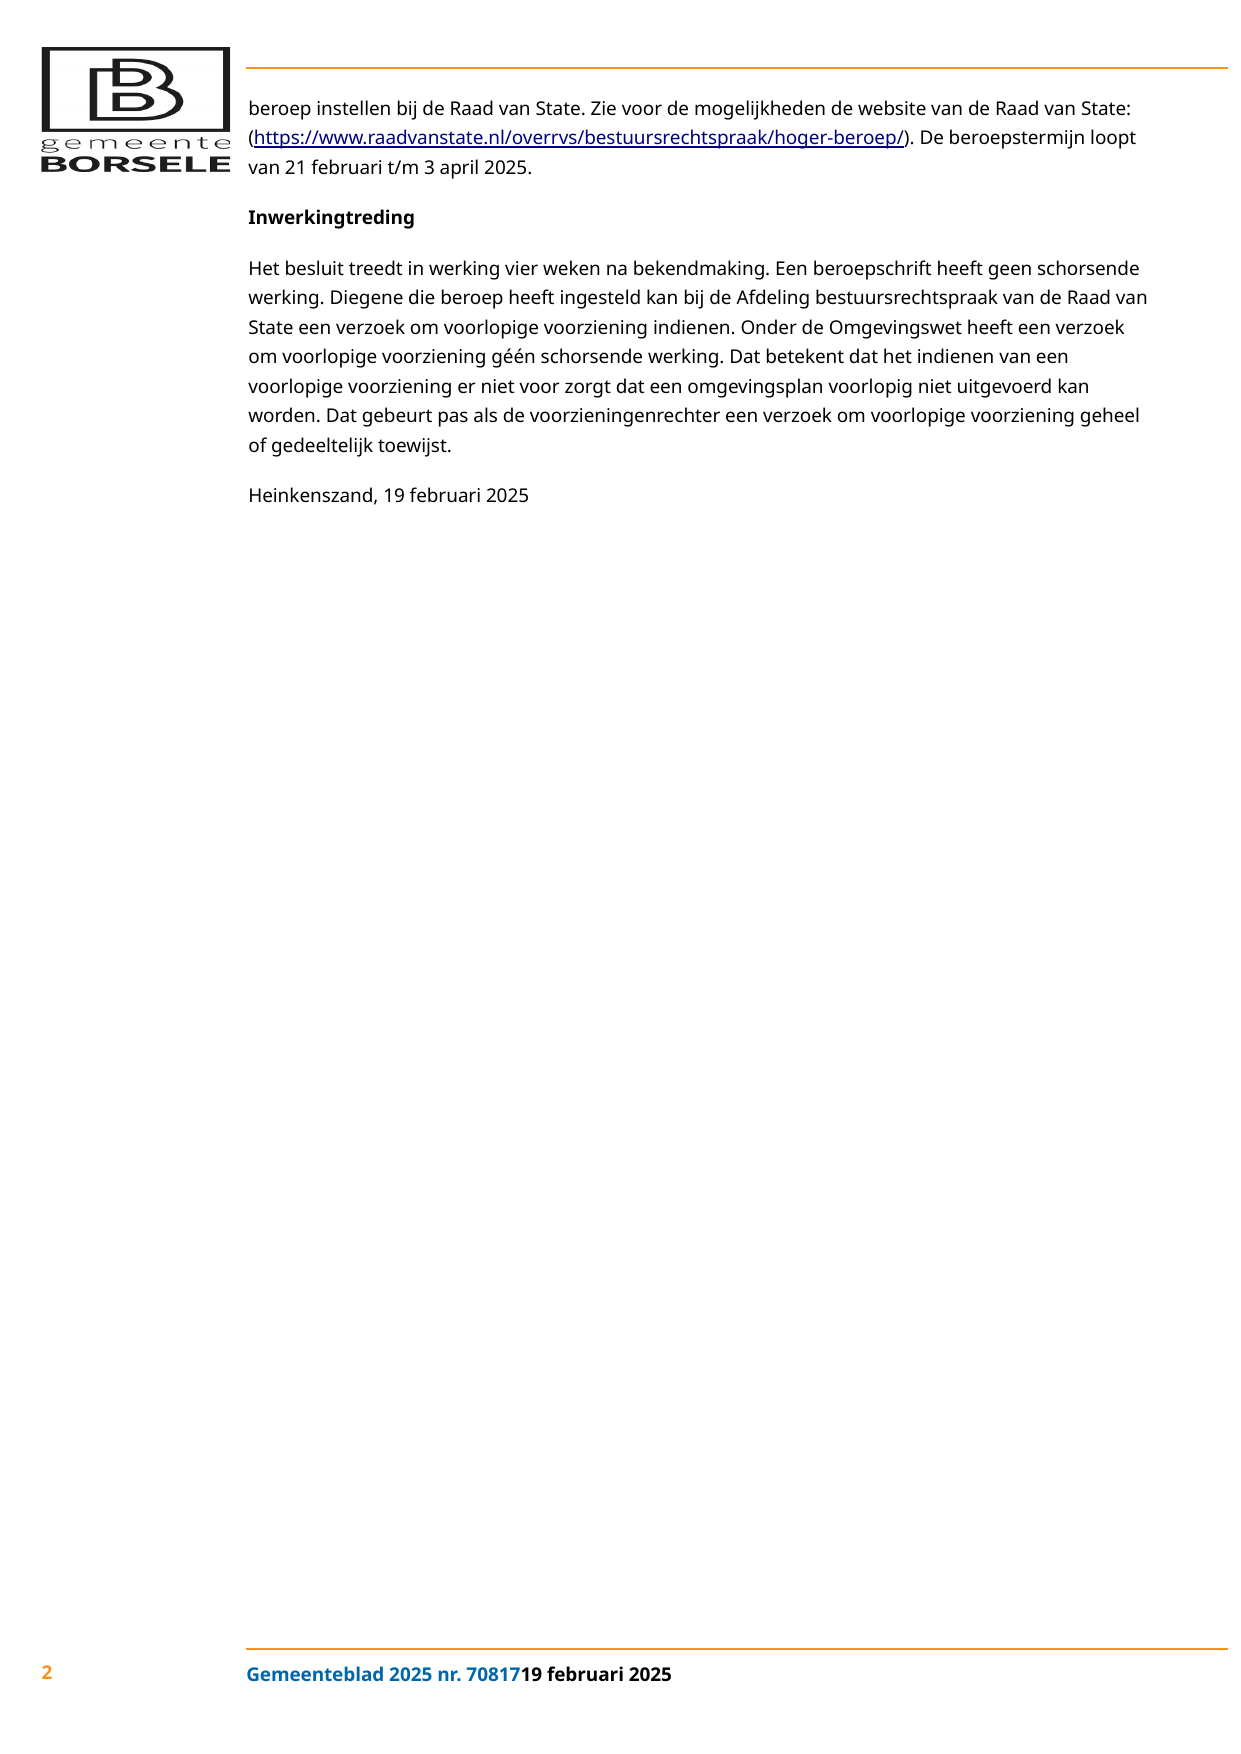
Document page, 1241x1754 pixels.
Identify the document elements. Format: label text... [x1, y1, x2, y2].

text Inwerkingtreding [248, 204, 1152, 230]
text Heinkenszand, 19 februari 2025 [248, 483, 1152, 508]
text Het besluit treedt in werking vier weken na bekendmaking. Een beroepschrift heeft geen schorsende werking. Diegene die beroep heeft ingesteld kan bij de Afdeling bestuursrechtspraak van de Raad van State een verzoek om voorlopige voorziening indienen. Onder de Omgevingswet heeft een verzoek om voorlopige voorziening géén schorsende werking. Dat betekent dat het indienen van een voorlopige voorziening er niet voor zorgt dat een omgevingsplan voorlopig niet uitgevoerd kan worden. Dat gebeurt pas als de voorzieningenrechter een verzoek om voorlopige voorziening geheel of gedeeltelijk toewijst. [248, 255, 1152, 458]
picture [41, 47, 231, 172]
text beroep instellen bij de Raad van State. Zie voor de mogelijkheden de website van de Raad van State: (https://www.raadvanstate.nl/overrvs/bestuursrechtspraak/hoger-beroep/). De beroepstermijn loopt van 21 februari t/m 3 april 2025. [248, 95, 1152, 180]
